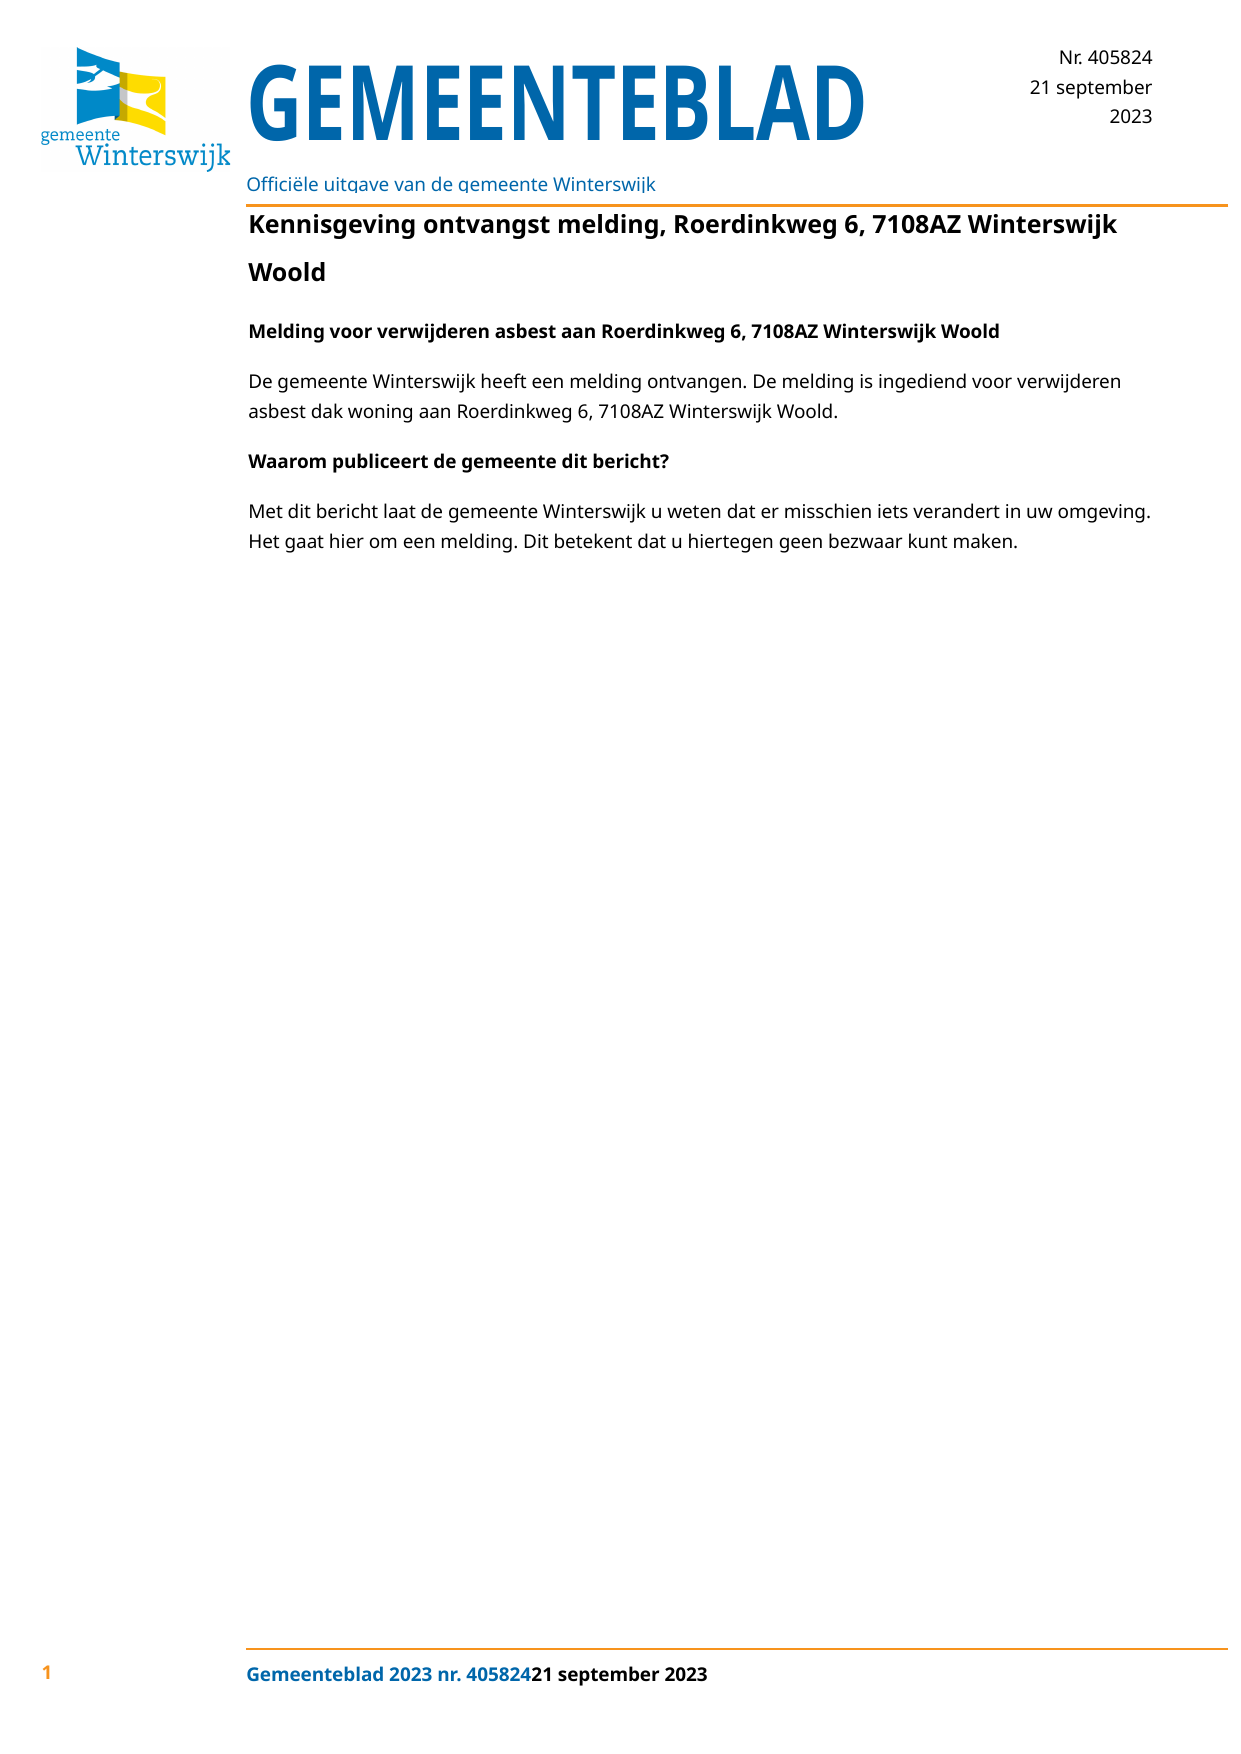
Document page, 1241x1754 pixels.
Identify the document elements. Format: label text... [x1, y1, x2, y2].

text Kennisgeving ontvangst melding, Roerdinkweg 6, 7108AZ Winterswijk Woold [248, 207, 1152, 288]
picture [225, 153, 231, 162]
text De gemeente Winterswijk heeft een melding ontvangen. De melding is ingediend voor verwijderen asbest dak woning aan Roerdinkweg 6, 7108AZ Winterswijk Woold. [248, 368, 1152, 424]
text Met dit bericht laat de gemeente Winterswijk u weten dat er misschien iets verandert in uw omgeving. Het gaat hier om een melding. Dit betekent dat u hiertegen geen bezwaar kunt maken. [248, 499, 1152, 554]
text Waarom publiceert de gemeente dit bericht? [248, 448, 1152, 474]
picture [41, 47, 231, 172]
text Melding voor verwijderen asbest aan Roerdinkweg 6, 7108AZ Winterswijk Woold [248, 318, 1152, 344]
